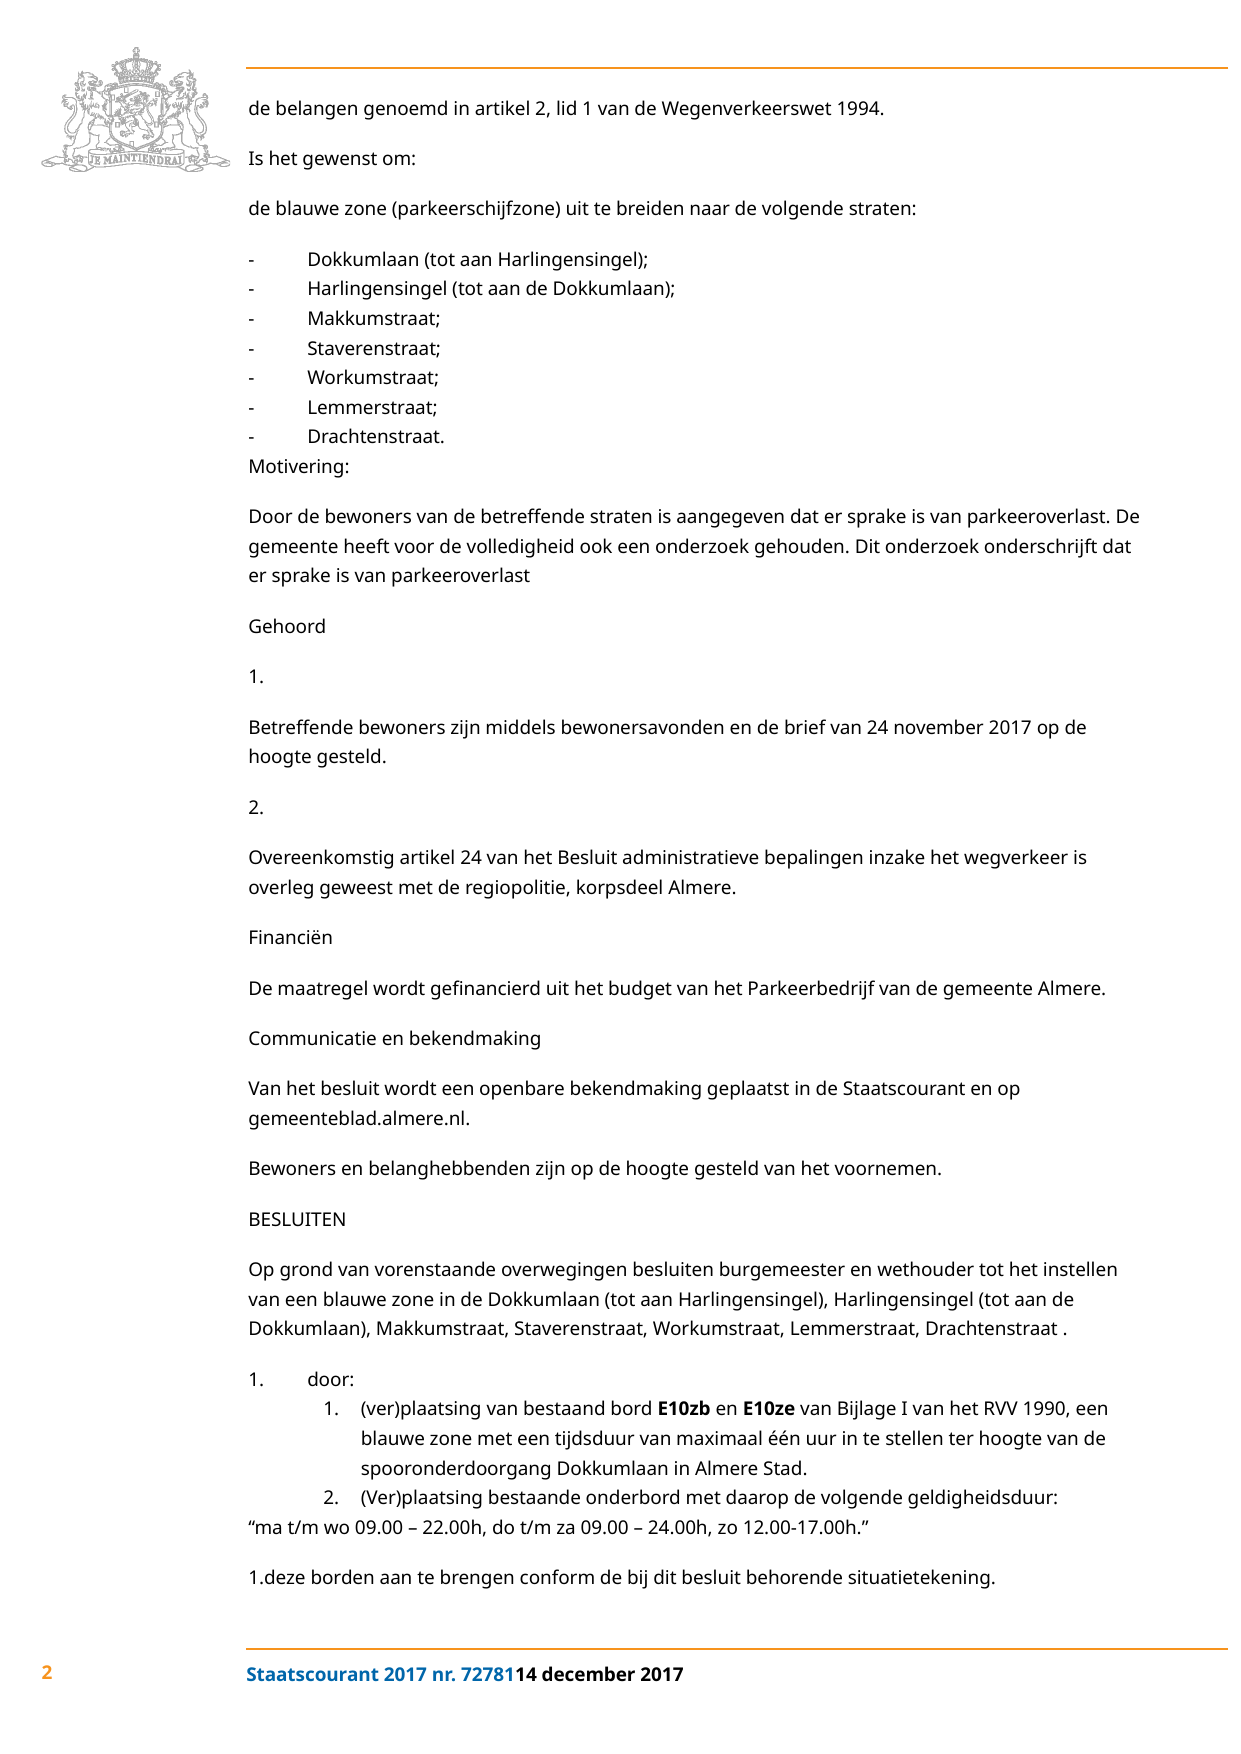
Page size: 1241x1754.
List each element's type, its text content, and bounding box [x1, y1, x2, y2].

text de blauwe zone (parkeerschijfzone) uit te breiden naar de volgende straten: [248, 196, 1152, 221]
text Bewoners en belanghebbenden zijn op de hoogte gesteld van het voornemen. [248, 1156, 1152, 1181]
list door: [248, 1366, 1152, 1392]
list Staverenstraat; [248, 335, 1152, 361]
picture [41, 47, 231, 172]
list Dokkumlaan (tot aan Harlingensingel); [248, 246, 1152, 272]
text de belangen genoemd in artikel 2, lid 1 van de Wegenverkeerswet 1994. [248, 95, 1152, 121]
list Harlingensingel (tot aan de Dokkumlaan); [248, 276, 1152, 301]
text Communicatie en bekendmaking [248, 1025, 1152, 1051]
text “ma t/m wo 09.00 – 22.00h, do t/m za 09.00 – 24.00h, zo 12.00-17.00h.” [248, 1514, 1152, 1540]
text Op grond van vorenstaande overwegingen besluiten burgemeester en wethouder tot het instellen van een blauwe zone in de Dokkumlaan (tot aan Harlingensingel), Harlingensingel (tot aan de Dokkumlaan), Makkumstraat, Staverenstraat, Workumstraat, Lemmerstraat, Drachtenstraat . [248, 1256, 1152, 1341]
text 1.deze borden aan te brengen conform de bij dit besluit behorende situatietekening. [248, 1564, 1152, 1590]
text Betreffende bewoners zijn middels bewonersavonden en de brief van 24 november 2017 op de hoogte gesteld. [248, 714, 1152, 769]
list Workumstraat; [248, 364, 1152, 390]
list Makkumstraat; [248, 305, 1152, 331]
text Door de bewoners van de betreffende straten is aangegeven dat er sprake is van parkeeroverlast. De gemeente heeft voor de volledigheid ook een onderzoek gehouden. Dit onderzoek onderschrijft dat er sprake is van parkeeroverlast [248, 503, 1152, 588]
text BESLUITEN [248, 1206, 1152, 1232]
text 1. [248, 663, 1152, 689]
list (Ver)plaatsing bestaande onderbord met daarop de volgende geldigheidsduur: [323, 1484, 1152, 1510]
text Van het besluit wordt een openbare bekendmaking geplaatst in de Staatscourant en op gemeenteblad.almere.nl. [248, 1076, 1152, 1131]
text Is het gewenst om: [248, 145, 1152, 171]
text Financiën [248, 924, 1152, 950]
text De maatregel wordt gefinancierd uit het budget van het Parkeerbedrijf van de gemeente Almere. [248, 975, 1152, 1001]
list Drachtenstraat. [248, 423, 1152, 449]
text Overeenkomstig artikel 24 van het Besluit administratieve bepalingen inzake het wegverkeer is overleg geweest met de regiopolitie, korpsdeel Almere. [248, 844, 1152, 900]
list Lemmerstraat; [248, 394, 1152, 420]
list (ver)plaatsing van bestaand bord E10zb en E10ze van Bijlage I van het RVV 1990, een blauwe zone met een tijdsduur van maximaal één uur in te stellen ter hoogte van de spooronderdoorgang Dokkumlaan in Almere Stad. [323, 1396, 1152, 1481]
text Motivering: [248, 453, 1152, 479]
text 2. [248, 794, 1152, 820]
text Gehoord [248, 613, 1152, 639]
